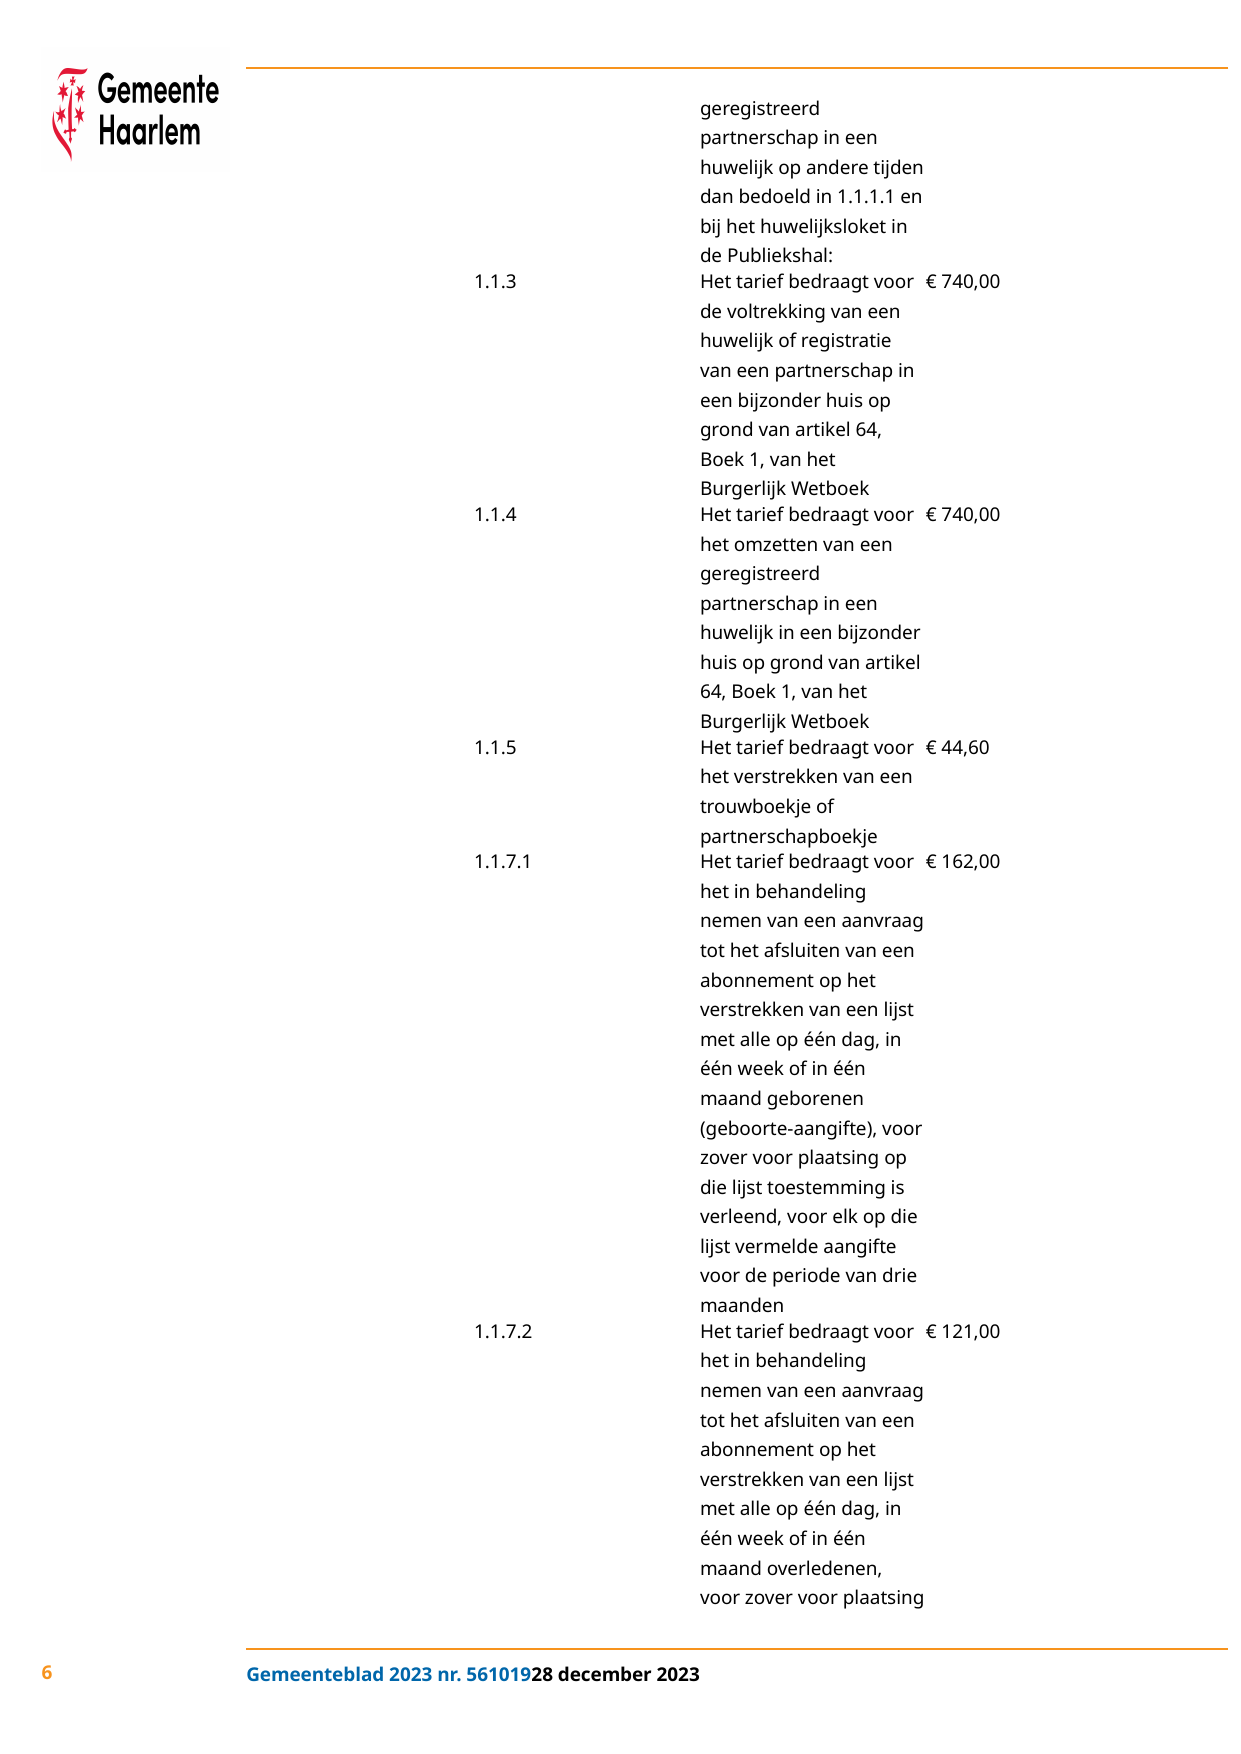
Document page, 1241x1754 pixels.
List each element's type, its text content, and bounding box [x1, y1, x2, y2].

table_cell € 162,00 [926, 849, 1152, 1318]
table_cell Het tarief bedraagt voor de voltrekking van een huwelijk of registratie van een partnerschap in een bijzonder huis op grond van artikel 64, Boek 1, van het Burgerlijk Wetboek [700, 269, 926, 501]
table_cell [248, 501, 474, 734]
table_cell 1.1.4 [474, 501, 700, 734]
table_cell Het tarief bedraagt voor het in behandeling nemen van een aanvraag tot het afsluiten van een abonnement op het verstrekken van een lijst met alle op één dag, in één week of in één maand geborenen (geboorte-aangifte), voor zover voor plaatsing op die lijst toestemming is verleend, voor elk op die lijst vermelde aangifte voor de periode van drie maanden [700, 849, 926, 1318]
table_cell Het tarief bedraagt voor het omzetten van een geregistreerd partnerschap in een huwelijk in een bijzonder huis op grond van artikel 64, Boek 1, van het Burgerlijk Wetboek [700, 501, 926, 734]
table_cell [248, 849, 474, 1318]
table_cell [926, 95, 1152, 268]
table_cell € 121,00 [926, 1318, 1152, 1610]
table_cell 1.1.5 [474, 734, 700, 848]
table_cell € 44,60 [926, 734, 1152, 848]
table_cell [248, 1318, 474, 1610]
table_cell 1.1.7.1 [474, 849, 700, 1318]
table_cell [248, 95, 474, 268]
table_cell € 740,00 [926, 269, 1152, 501]
table_cell 1.1.7.2 [474, 1318, 700, 1610]
table_cell [474, 95, 700, 268]
table_cell € 740,00 [926, 501, 1152, 734]
table_cell Het tarief bedraagt voor het verstrekken van een trouwboekje of partnerschapboekje [700, 734, 926, 848]
table_cell [248, 734, 474, 848]
table_cell 1.1.3 [474, 269, 700, 501]
table_cell [248, 269, 474, 501]
table_cell Het tarief bedraagt voor het in behandeling nemen van een aanvraag tot het afsluiten van een abonnement op het verstrekken van een lijst met alle op één dag, in één week of in één maand overledenen, voor zover voor plaatsing [700, 1318, 926, 1610]
table_cell geregistreerd partnerschap in een huwelijk op andere tijden dan bedoeld in 1.1.1.1 en bij het huwelijksloket in de Publiekshal: [700, 95, 926, 268]
picture [41, 47, 231, 172]
